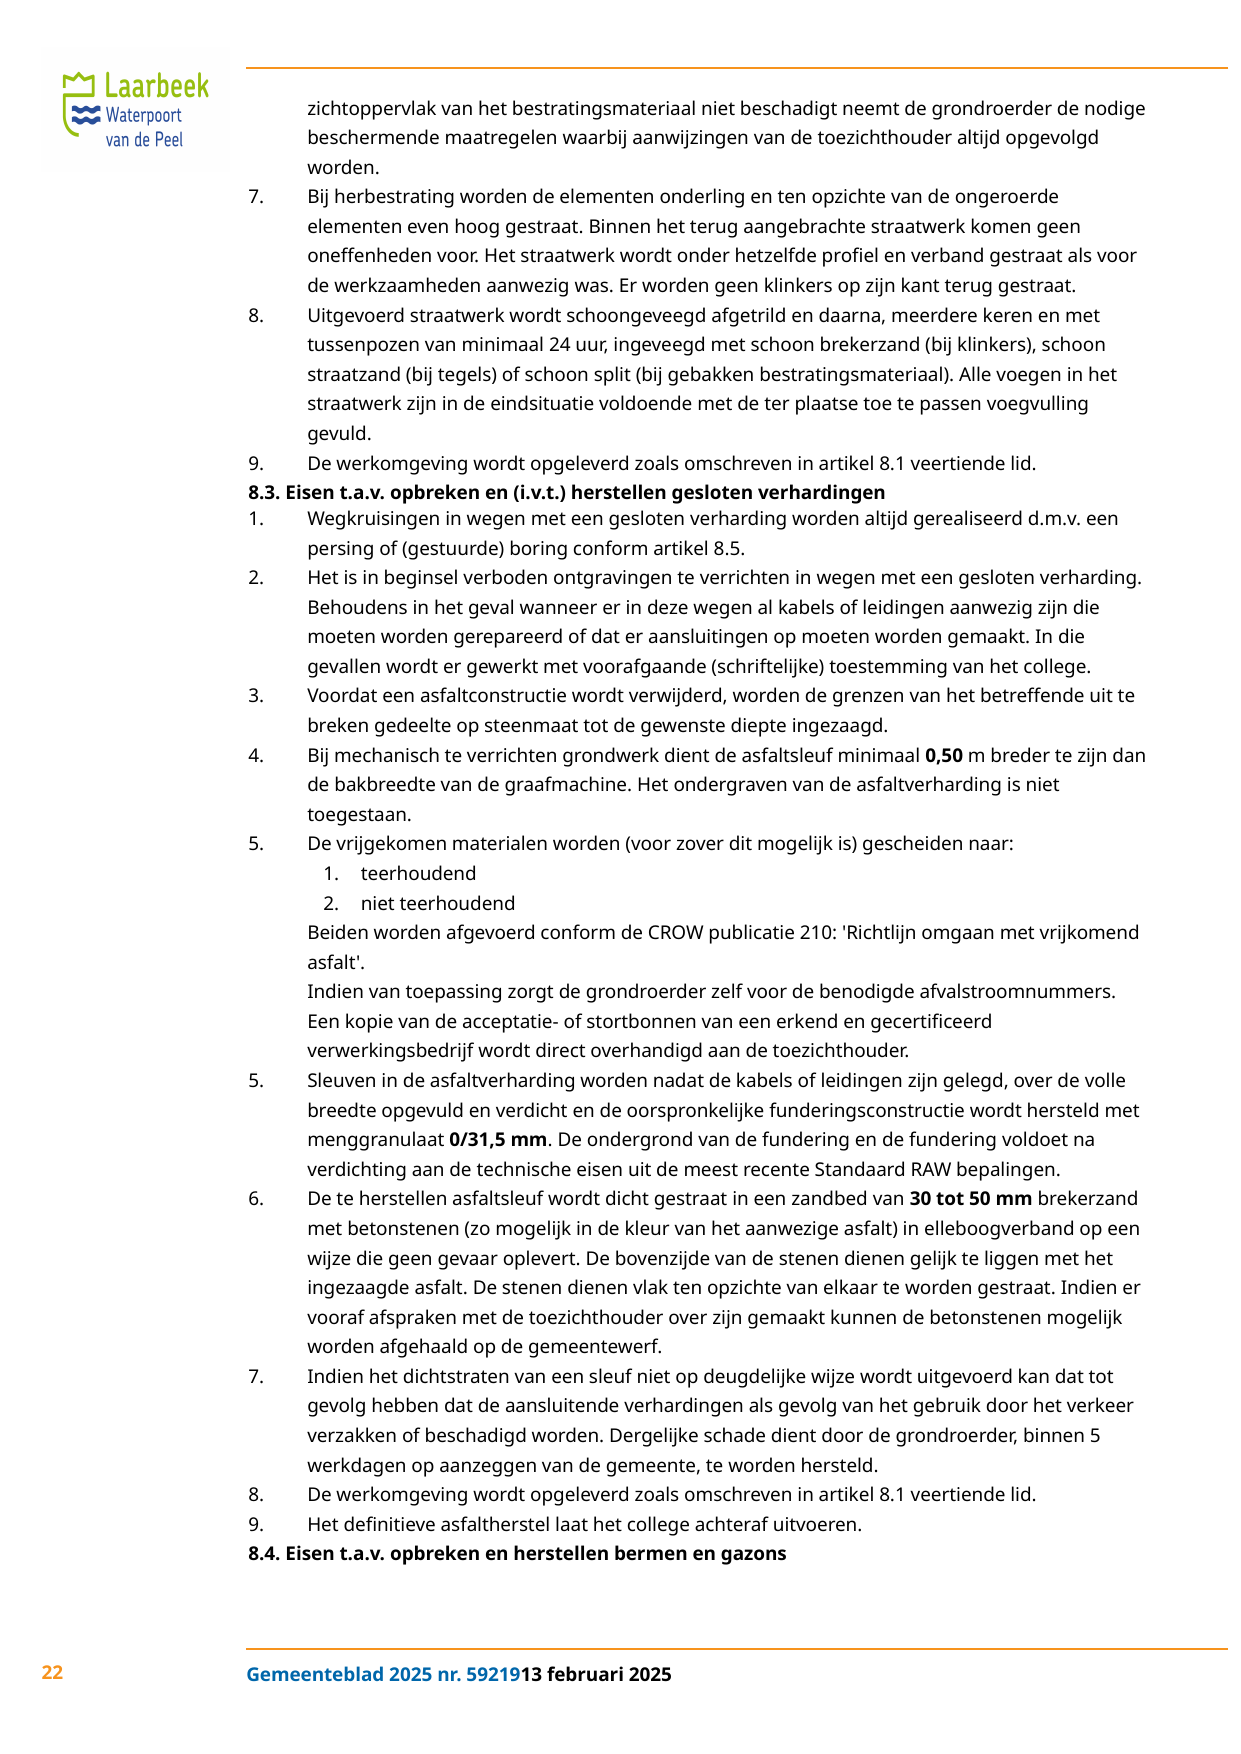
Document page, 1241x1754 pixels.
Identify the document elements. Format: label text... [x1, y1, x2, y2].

list Uitgevoerd straatwerk wordt schoongeveegd afgetrild en daarna, meerdere keren en met tussenpozen van minimaal 24 uur, ingeveegd met schoon brekerzand (bij klinkers), schoon straatzand (bij tegels) of schoon split (bij gebakken bestratingsmateriaal). Alle voegen in het straatwerk zijn in de eindsituatie voldoende met de ter plaatse toe te passen voegvulling gevuld. [248, 302, 1152, 446]
list niet teerhoudend [323, 890, 1152, 915]
list Het is in beginsel verboden ontgravingen te verrichten in wegen met een gesloten verharding. Behoudens in het geval wanneer er in deze wegen al kabels of leidingen aanwezig zijn die moeten worden gerepareerd of dat er aansluitingen op moeten worden gemaakt. In die gevallen wordt er gewerkt met voorafgaande (schriftelijke) toestemming van het college. [248, 564, 1152, 679]
list Wegkruisingen in wegen met een gesloten verharding worden altijd gerealiseerd d.m.v. een persing of (gestuurde) boring conform artikel 8.5. [248, 505, 1152, 560]
text 8.4. Eisen t.a.v. opbreken en herstellen bermen en gazons [248, 1541, 1152, 1566]
list Beiden worden afgevoerd conform de CROW publicatie 210: 'Richtlijn omgaan met vrijkomend asfalt'. [248, 919, 1152, 974]
list teerhoudend [323, 860, 1152, 886]
list De te herstellen asfaltsleuf wordt dicht gestraat in een zandbed van 30 tot 50 mm brekerzand met betonstenen (zo mogelijk in de kleur van het aanwezige asfalt) in elleboogverband op een wijze die geen gevaar oplevert. De bovenzijde van de stenen dienen gelijk te liggen met het ingezaagde asfalt. De stenen dienen vlak ten opzichte van elkaar te worden gestraat. Indien er vooraf afspraken met de toezichthouder over zijn gemaakt kunnen de betonstenen mogelijk worden afgehaald op de gemeentewerf. [248, 1186, 1152, 1359]
list zichtoppervlak van het bestratingsmateriaal niet beschadigt neemt de grondroerder de nodige beschermende maatregelen waarbij aanwijzingen van de toezichthouder altijd opgevolgd worden. [248, 95, 1152, 180]
list Indien het dichtstraten van een sleuf niet op deugdelijke wijze wordt uitgevoerd kan dat tot gevolg hebben dat de aansluitende verhardingen als gevolg van het gebruik door het verkeer verzakken of beschadigd worden. Dergelijke schade dient door de grondroerder, binnen 5 werkdagen op aanzeggen van de gemeente, te worden hersteld. [248, 1363, 1152, 1477]
list De werkomgeving wordt opgeleverd zoals omschreven in artikel 8.1 veertiende lid. [248, 1481, 1152, 1507]
list Bij mechanisch te verrichten grondwerk dient de asfaltsleuf minimaal 0,50 m breder te zijn dan de bakbreedte van de graafmachine. Het ondergraven van de asfaltverharding is niet toegestaan. [248, 742, 1152, 827]
list Indien van toepassing zorgt de grondroerder zelf voor de benodigde afvalstroomnummers. Een kopie van de acceptatie- of stortbonnen van een erkend en gecertificeerd verwerkingsbedrijf wordt direct overhandigd aan de toezichthouder. [248, 978, 1152, 1063]
text 8.3. Eisen t.a.v. opbreken en (i.v.t.) herstellen gesloten verhardingen [248, 479, 1152, 505]
picture [41, 47, 231, 172]
list De werkomgeving wordt opgeleverd zoals omschreven in artikel 8.1 veertiende lid. [248, 450, 1152, 476]
list Bij herbestrating worden de elementen onderling en ten opzichte van de ongeroerde elementen even hoog gestraat. Binnen het terug aangebrachte straatwerk komen geen oneffenheden voor. Het straatwerk wordt onder hetzelfde profiel en verband gestraat als voor de werkzaamheden aanwezig was. Er worden geen klinkers op zijn kant terug gestraat. [248, 183, 1152, 298]
list Voordat een asfaltconstructie wordt verwijderd, worden de grenzen van het betreffende uit te breken gedeelte op steenmaat tot de gewenste diepte ingezaagd. [248, 683, 1152, 738]
list Sleuven in de asfaltverharding worden nadat de kabels of leidingen zijn gelegd, over de volle breedte opgevuld en verdicht en de oorspronkelijke funderingsconstructie wordt hersteld met menggranulaat 0/31,5 mm. De ondergrond van de fundering en de fundering voldoet na verdichting aan de technische eisen uit de meest recente Standaard RAW bepalingen. [248, 1067, 1152, 1182]
list Het definitieve asfaltherstel laat het college achteraf uitvoeren. [248, 1511, 1152, 1537]
list De vrijgekomen materialen worden (voor zover dit mogelijk is) gescheiden naar: [248, 831, 1152, 856]
